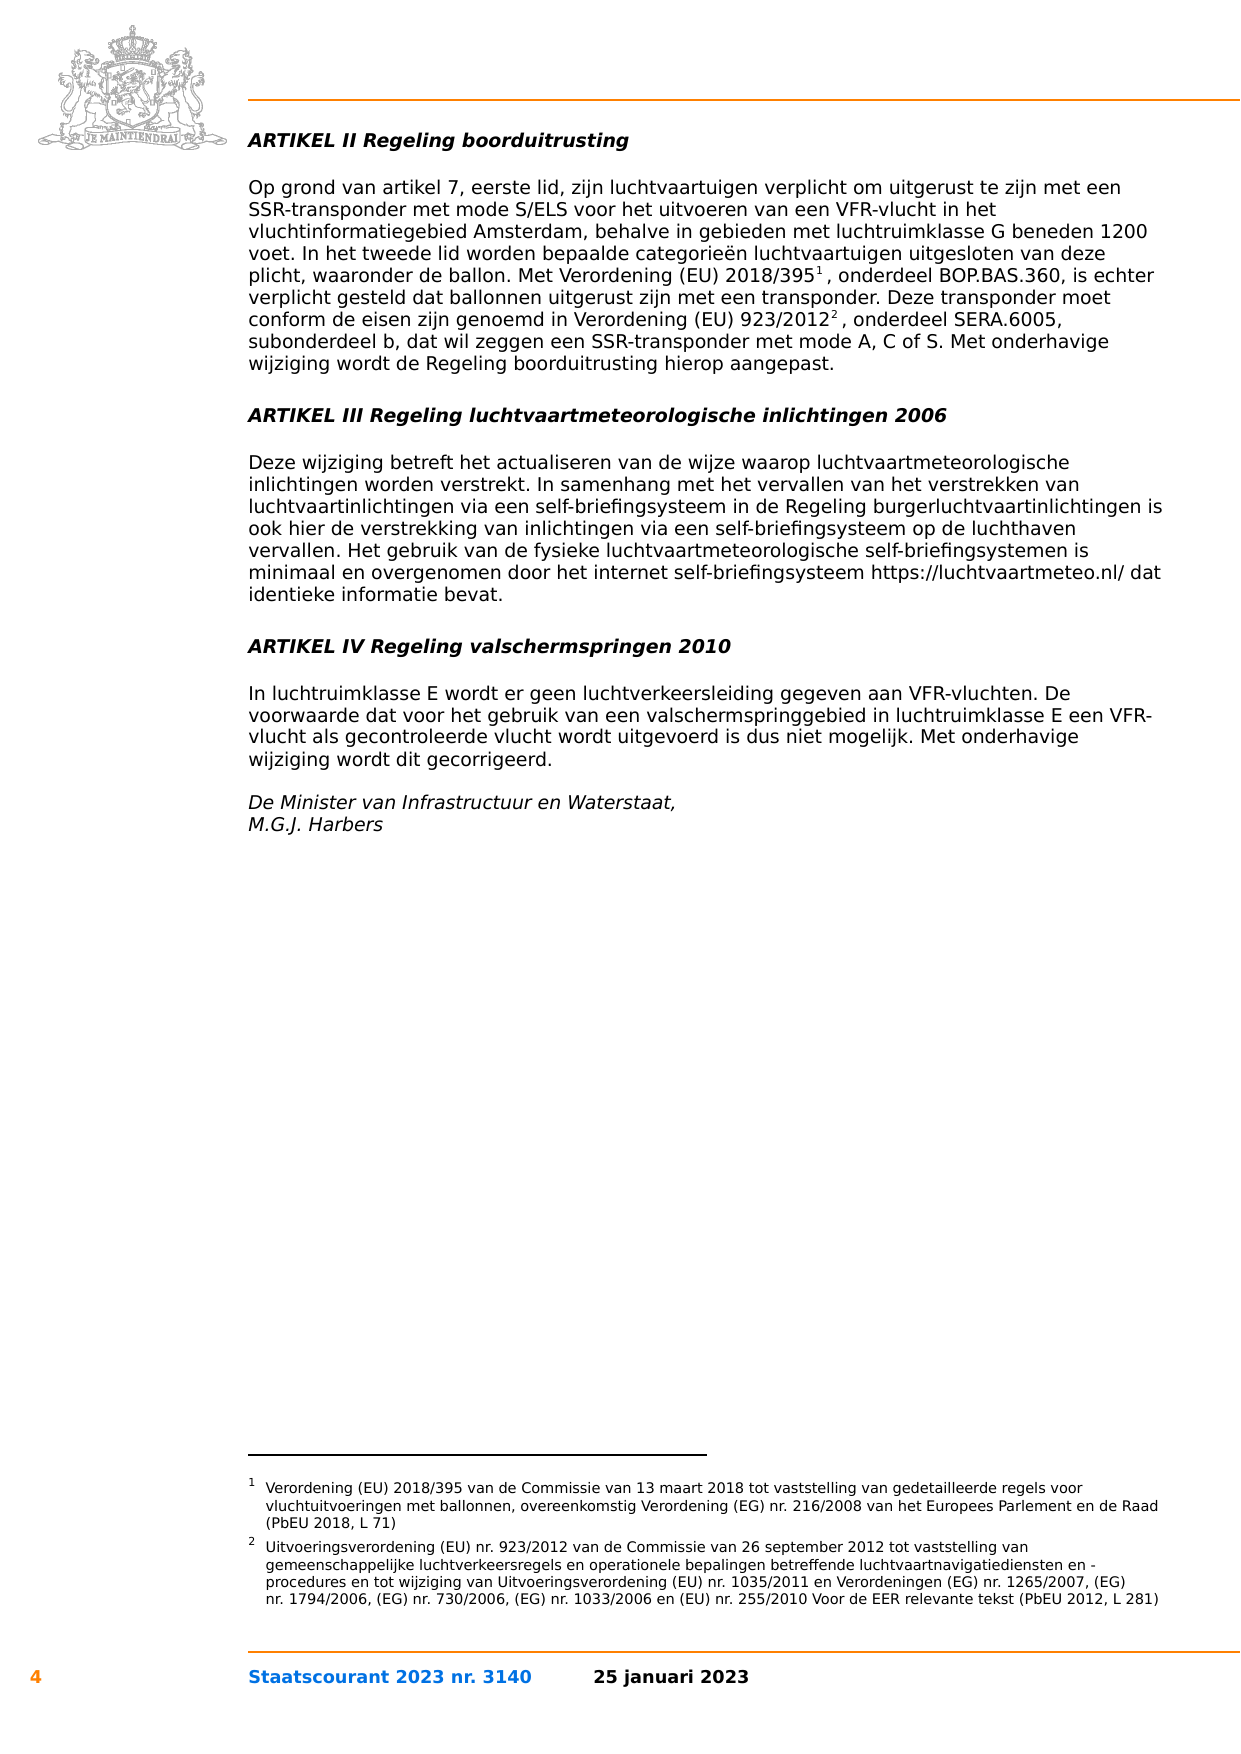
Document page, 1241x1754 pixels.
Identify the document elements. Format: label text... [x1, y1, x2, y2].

text Uitvoeringsverordening (EU) nr. 923/2012 van de Commissie van 26 september 2012 tot vaststelling van gemeenschappelijke luchtverkeersregels en operationele bepalingen betreffende luchtvaartnavigatiediensten en -procedures en tot wijziging van Uitvoeringsverordening (EU) nr. 1035/2011 en Verordeningen (EG) nr. 1265/2007, (EG) nr. 1794/2006, (EG) nr. 730/2006, (EG) nr. 1033/2006 en (EU) nr. 255/2010 Voor de EER relevante tekst (PbEU 2012, L 281) [248, 1535, 1163, 1608]
subtitle ARTIKEL IV Regeling valschermspringen 2010 [248, 636, 1163, 657]
subtitle ARTIKEL II Regeling boorduitrusting [248, 130, 1163, 152]
text De Minister van Infrastructuur en Waterstaat, M.G.J. Harbers [248, 792, 1163, 836]
text In luchtruimklasse E wordt er geen luchtverkeersleiding gegeven aan VFR-vluchten. De voorwaarde dat voor het gebruik van een valschermspringgebied in luchtruimklasse E een VFR-vlucht als gecontroleerde vlucht wordt uitgevoerd is dus niet mogelijk. Met onderhavige wijziging wordt dit gecorrigeerd. [248, 682, 1163, 770]
text Deze wijziging betreft het actualiseren van de wijze waarop luchtvaartmeteorologische inlichtingen worden verstrekt. In samenhang met het vervallen van het verstrekken van luchtvaartinlichtingen via een self-briefingsysteem in de Regeling burgerluchtvaartinlichtingen is ook hier de verstrekking van inlichtingen via een self-briefingsysteem op de luchthaven vervallen. Het gebruik van de fysieke luchtvaartmeteorologische self-briefingsystemen is minimaal en overgenomen door het internet self-briefingsysteem https://luchtvaartmeteo.nl/ dat identieke informatie bevat. [248, 452, 1163, 606]
picture [38, 25, 227, 150]
text Op grond van artikel 7, eerste lid, zijn luchtvaartuigen verplicht om uitgerust te zijn met een SSR-transponder met mode S/ELS voor het uitvoeren van een VFR-vlucht in het vluchtinformatiegebied Amsterdam, behalve in gebieden met luchtruimklasse G beneden 1200 voet. In het tweede lid worden bepaalde categorieën luchtvaartuigen uitgesloten van deze plicht, waaronder de ballon. Met Verordening (EU) 2018/395, onderdeel BOP.BAS.360, is echter verplicht gesteld dat ballonnen uitgerust zijn met een transponder. Deze transponder moet conform de eisen zijn genoemd in Verordening (EU) 923/2012, onderdeel SERA.6005, subonderdeel b, dat wil zeggen een SSR-transponder met mode A, C of S. Met onderhavige wijziging wordt de Regeling boorduitrusting hierop aangepast. [248, 177, 1163, 375]
subtitle ARTIKEL III Regeling luchtvaartmeteorologische inlichtingen 2006 [248, 405, 1163, 427]
text Verordening (EU) 2018/395 van de Commissie van 13 maart 2018 tot vaststelling van gedetailleerde regels voor vluchtuitvoeringen met ballonnen, overeenkomstig Verordening (EG) nr. 216/2008 van het Europees Parlement en de Raad (PbEU 2018, L 71) [248, 1476, 1163, 1532]
